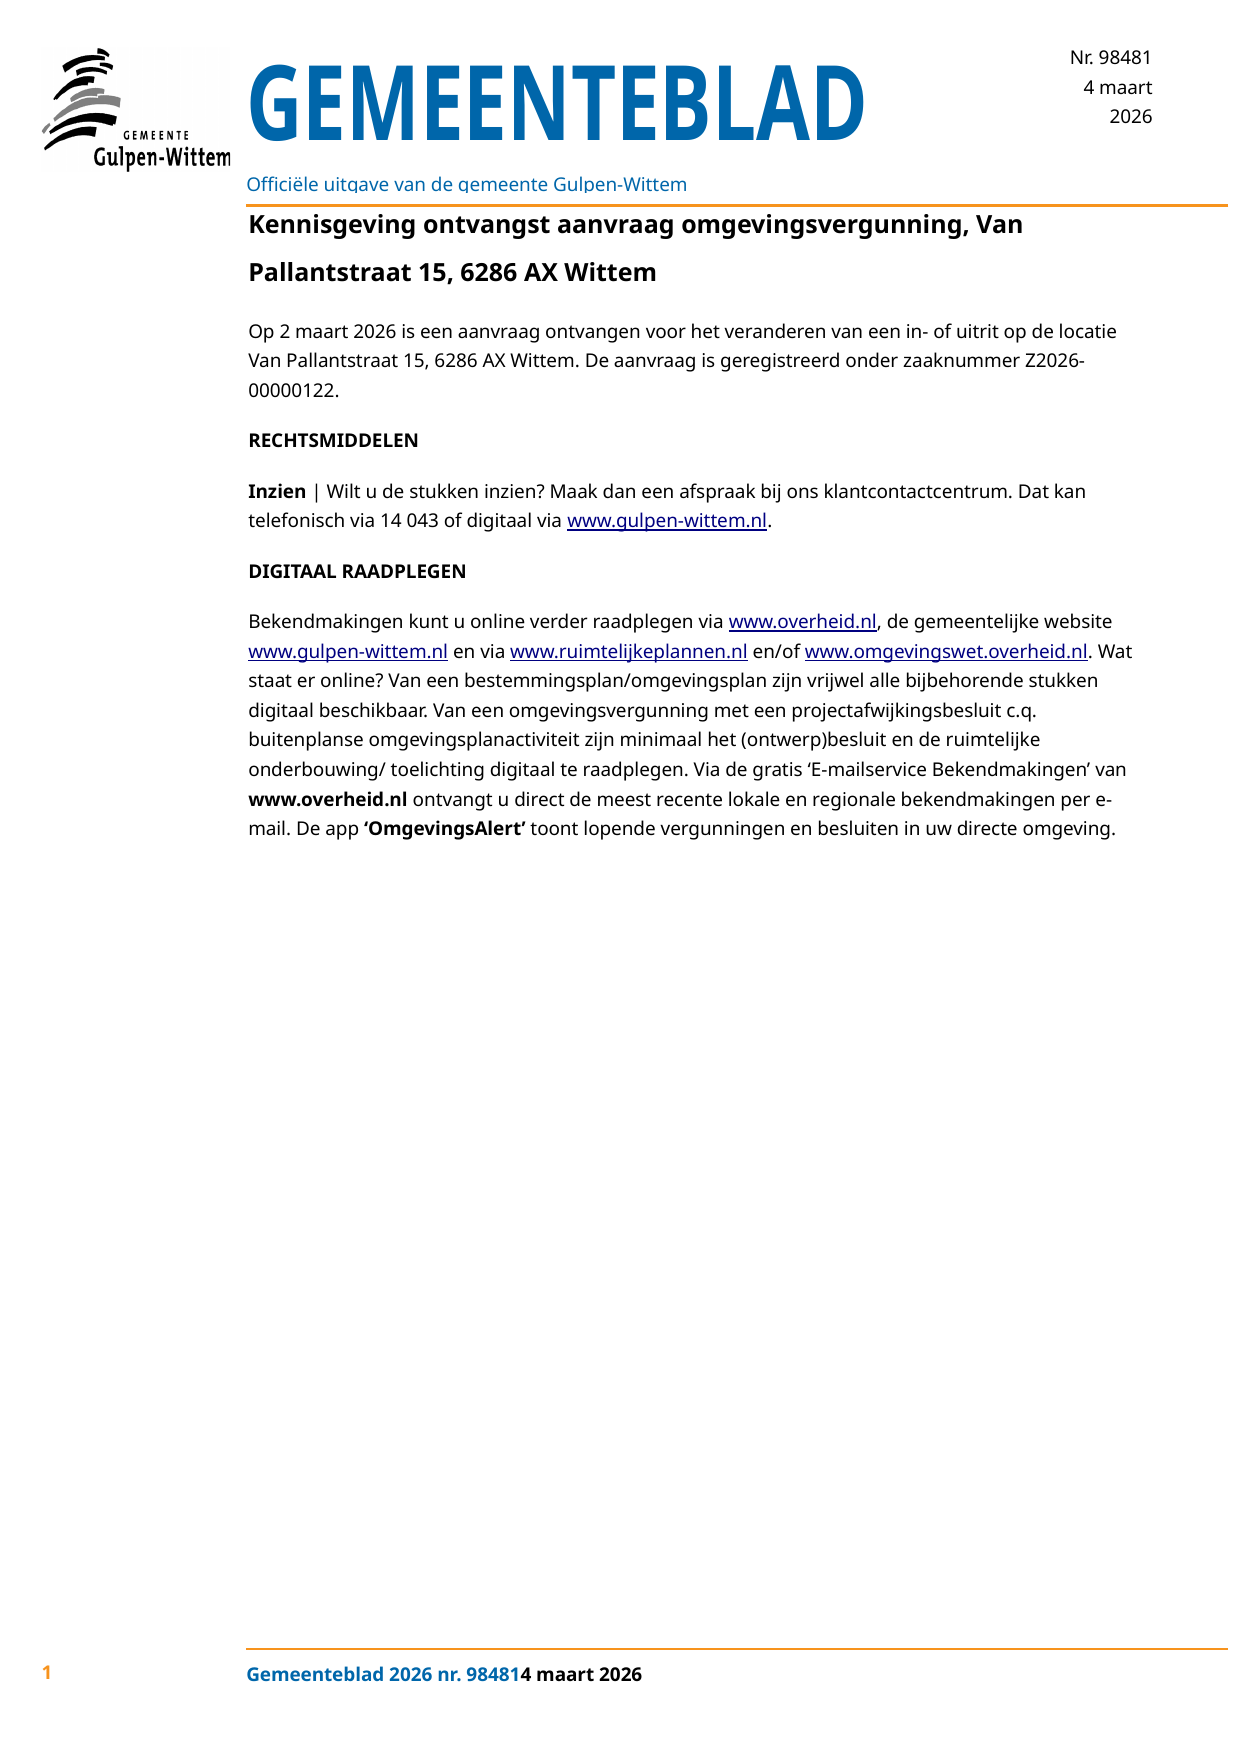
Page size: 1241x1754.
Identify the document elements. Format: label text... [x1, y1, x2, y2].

text RECHTSMIDDELEN [248, 427, 1152, 453]
text Bekendmakingen kunt u online verder raadplegen via www.overheid.nl, de gemeentelijke website www.gulpen-wittem.nl en via www.ruimtelijkeplannen.nl en/of www.omgevingswet.overheid.nl. Wat staat er online? Van een bestemmingsplan/omgevingsplan zijn vrijwel alle bijbehorende stukken digitaal beschikbaar. Van een omgevingsvergunning met een projectafwijkingsbesluit c.q. buitenplanse omgevingsplanactiviteit zijn minimaal het (ontwerp)besluit en de ruimtelijke onderbouwing/ toelichting digitaal te raadplegen. Via de gratis ‘E-mailservice Bekendmakingen’ van www.overheid.nl ontvangt u direct de meest recente lokale en regionale bekendmakingen per e-mail. De app ‘OmgevingsAlert’ toont lopende vergunningen en besluiten in uw directe omgeving. [248, 608, 1152, 841]
text Inzien | Wilt u de stukken inzien? Maak dan een afspraak bij ons klantcontactcentrum. Dat kan telefonisch via 14 043 of digitaal via www.gulpen-wittem.nl. [248, 478, 1152, 533]
text Op 2 maart 2026 is een aanvraag ontvangen voor het veranderen van een in- of uitrit op de locatie Van Pallantstraat 15, 6286 AX Wittem. De aanvraag is geregistreerd onder zaaknummer Z2026-00000122. [248, 318, 1152, 403]
text Kennisgeving ontvangst aanvraag omgevingsvergunning, Van Pallantstraat 15, 6286 AX Wittem [248, 207, 1152, 288]
text DIGITAAL RAADPLEGEN [248, 558, 1152, 584]
picture [41, 47, 231, 172]
